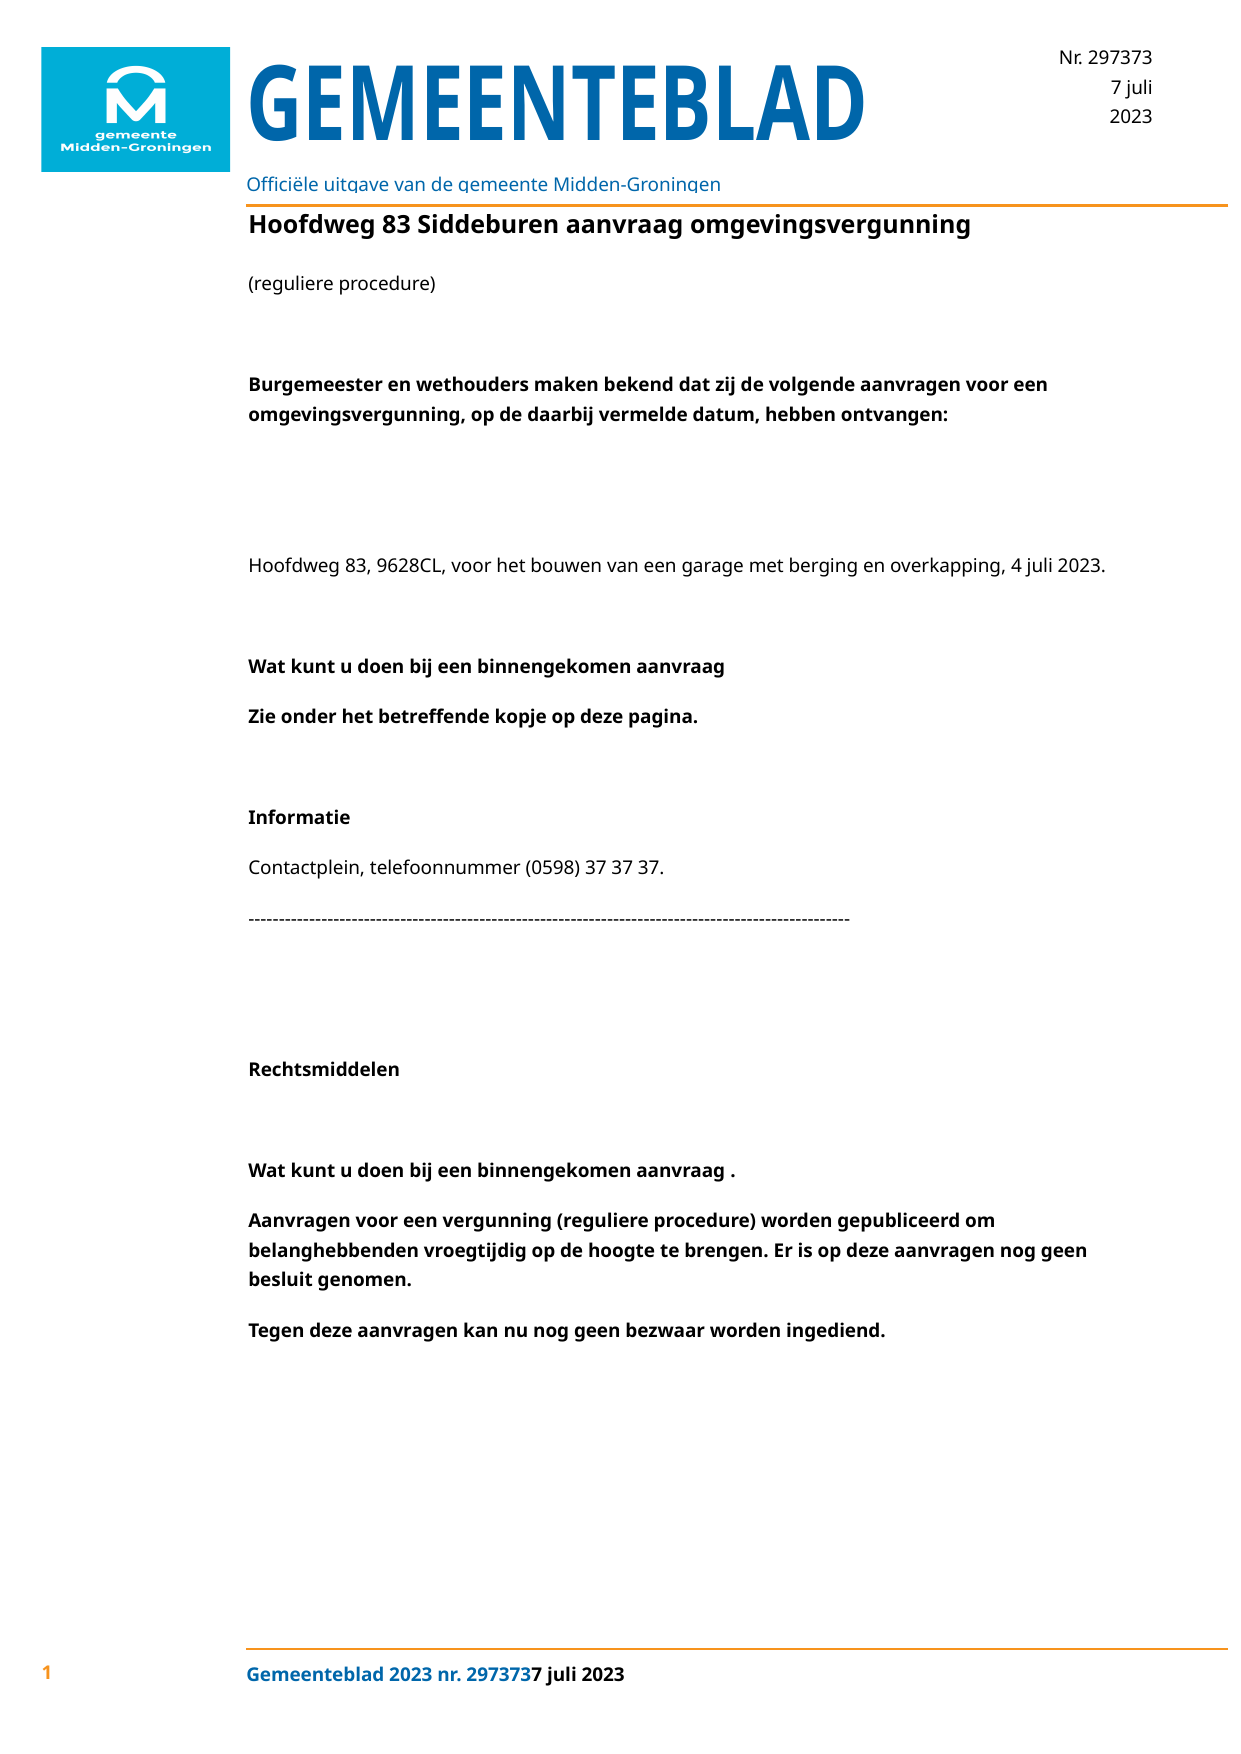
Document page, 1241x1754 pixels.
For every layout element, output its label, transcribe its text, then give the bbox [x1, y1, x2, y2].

text Tegen deze aanvragen kan nu nog geen bezwaar worden ingediend. [248, 1317, 1152, 1343]
picture [184, 146, 190, 153]
text (reguliere procedure) [248, 270, 1152, 296]
text Zie onder het betreffende kopje op deze pagina. [248, 703, 1152, 729]
text Hoofdweg 83 Siddeburen aanvraag omgevingsvergunning [248, 207, 1152, 241]
text Hoofdweg 83, 9628CL, voor het bouwen van een garage met berging en overkapping, 4 juli 2023. [248, 552, 1152, 578]
text Informatie [248, 804, 1152, 830]
text --------------------------------------------------------------------------------------------------- [248, 905, 1152, 931]
text Wat kunt u doen bij een binnengekomen aanvraag . [248, 1157, 1152, 1183]
text Contactplein, telefoonnummer (0598) 37 37 37. [248, 854, 1152, 880]
text Burgemeester en wethouders maken bekend dat zij de volgende aanvragen voor een omgevingsvergunning, op de daarbij vermelde datum, hebben ontvangen: [248, 371, 1152, 426]
text Rechtsmiddelen [248, 1056, 1152, 1082]
text Wat kunt u doen bij een binnengekomen aanvraag [248, 653, 1152, 678]
picture [108, 66, 164, 82]
text Aanvragen voor een vergunning (reguliere procedure) worden gepubliceerd om belanghebbenden vroegtijdig op de hoogte te brengen. Er is op deze aanvragen nog geen besluit genomen. [248, 1207, 1152, 1292]
picture [107, 89, 165, 122]
